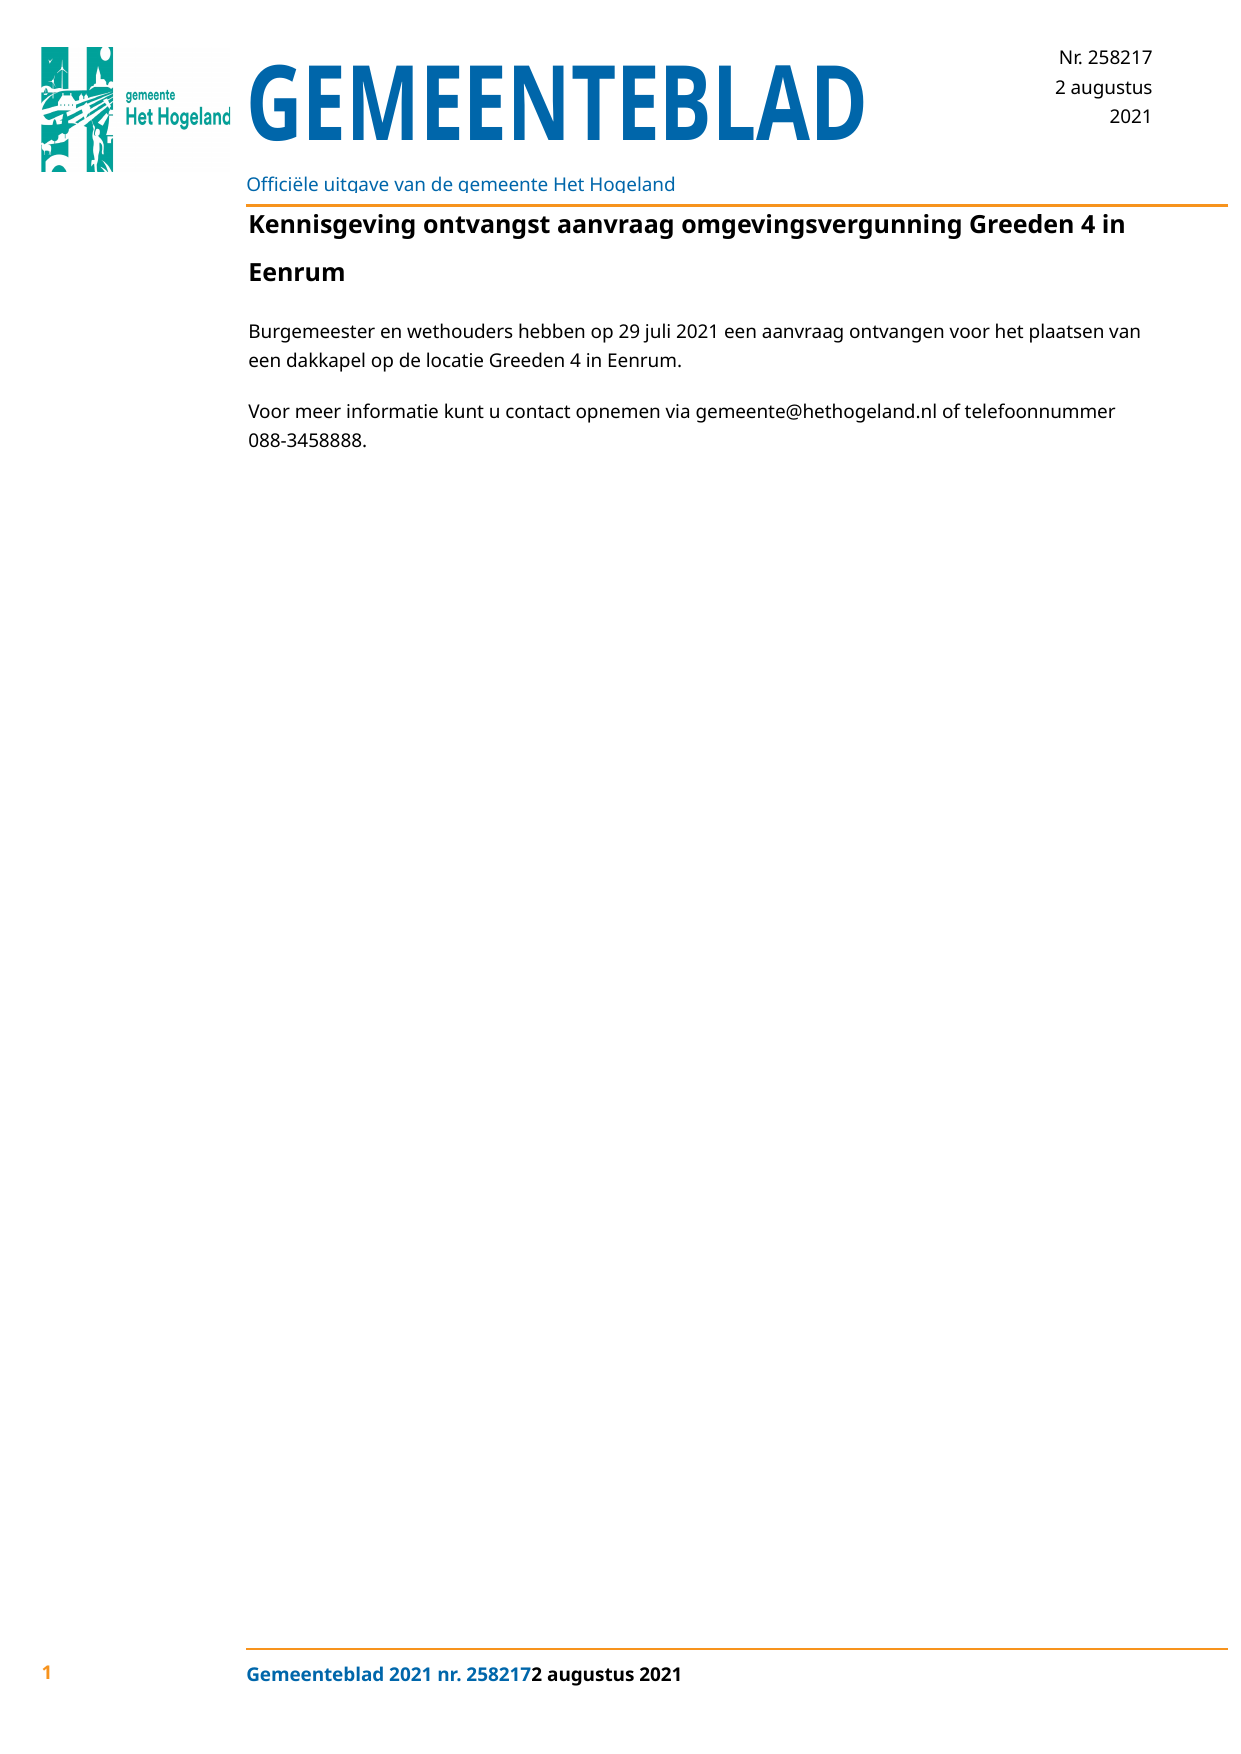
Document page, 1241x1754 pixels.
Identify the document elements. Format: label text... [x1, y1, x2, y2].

text Burgemeester en wethouders hebben op 29 juli 2021 een aanvraag ontvangen voor het plaatsen van een dakkapel op de locatie Greeden 4 in Eenrum. [248, 318, 1152, 373]
text Kennisgeving ontvangst aanvraag omgevingsvergunning Greeden 4 in Eenrum [248, 207, 1152, 288]
text Voor meer informatie kunt u contact opnemen via gemeente@hethogeland.nl of telefoonnummer 088-3458888. [248, 398, 1152, 453]
picture [41, 47, 231, 172]
